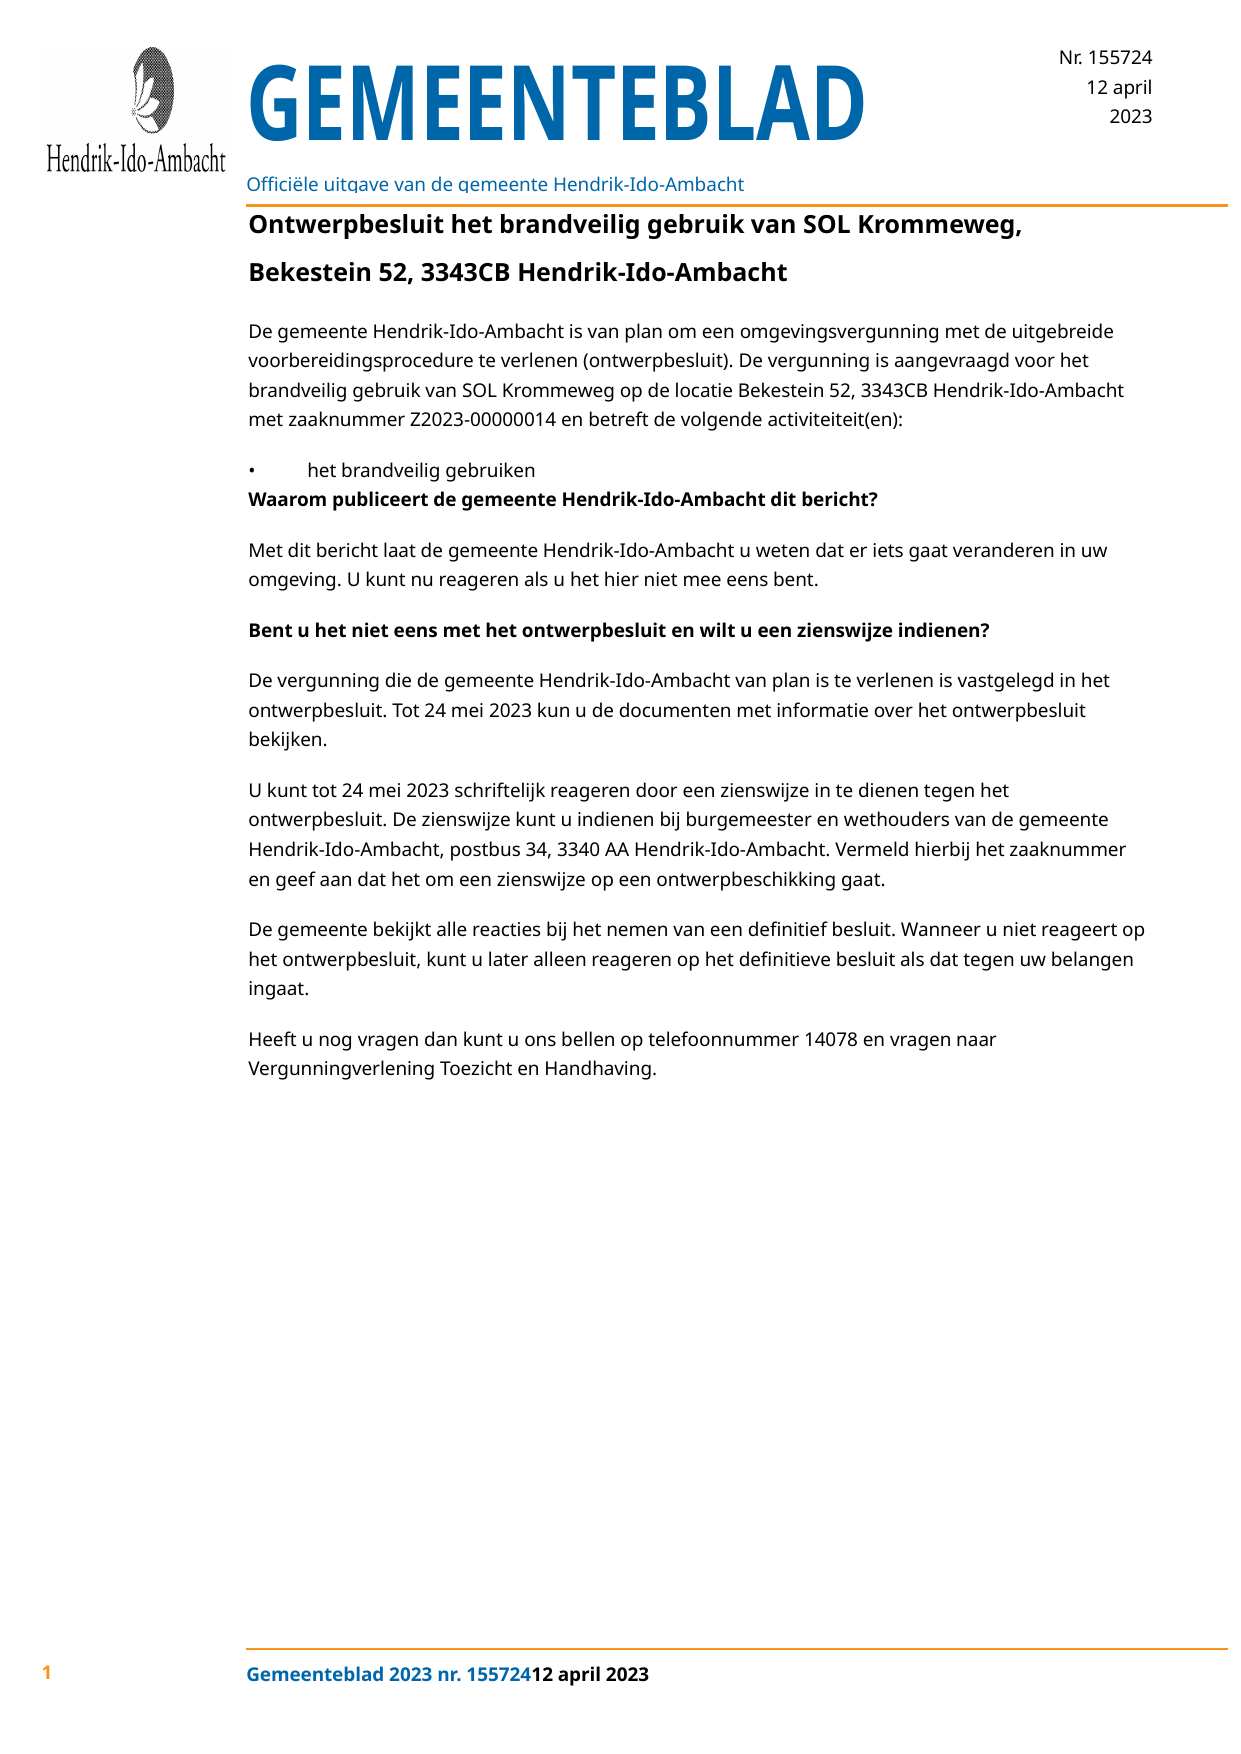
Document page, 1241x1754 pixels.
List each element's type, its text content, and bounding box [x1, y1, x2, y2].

text De vergunning die de gemeente Hendrik-Ido-Ambacht van plan is te verlenen is vastgelegd in het ontwerpbesluit. Tot 24 mei 2023 kun u de documenten met informatie over het ontwerpbesluit bekijken. [248, 667, 1152, 752]
text Heeft u nog vragen dan kunt u ons bellen op telefoonnummer 14078 en vragen naar Vergunningverlening Toezicht en Handhaving. [248, 1026, 1152, 1081]
text Waarom publiceert de gemeente Hendrik-Ido-Ambacht dit bericht? [248, 487, 1152, 512]
text De gemeente Hendrik-Ido-Ambacht is van plan om een omgevingsvergunning met de uitgebreide voorbereidingsprocedure te verlenen (ontwerpbesluit). De vergunning is aangevraagd voor het brandveilig gebruik van SOL Krommeweg op de locatie Bekestein 52, 3343CB Hendrik-Ido-Ambacht met zaaknummer Z2023-00000014 en betreft de volgende activiteiteit(en): [248, 318, 1152, 432]
text U kunt tot 24 mei 2023 schriftelijk reageren door een zienswijze in te dienen tegen het ontwerpbesluit. De zienswijze kunt u indienen bij burgemeester en wethouders van de gemeente Hendrik-Ido-Ambacht, postbus 34, 3340 AA Hendrik-Ido-Ambacht. Vermeld hierbij het zaaknummer en geef aan dat het om een zienswijze op een ontwerpbeschikking gaat. [248, 777, 1152, 892]
picture [41, 47, 231, 172]
text De gemeente bekijkt alle reacties bij het nemen van een definitief besluit. Wanneer u niet reageert op het ontwerpbesluit, kunt u later alleen reageren op het definitieve besluit als dat tegen uw belangen ingaat. [248, 916, 1152, 1001]
text Bent u het niet eens met het ontwerpbesluit en wilt u een zienswijze indienen? [248, 617, 1152, 643]
text Met dit bericht laat de gemeente Hendrik-Ido-Ambacht u weten dat er iets gaat veranderen in uw omgeving. U kunt nu reageren als u het hier niet mee eens bent. [248, 537, 1152, 592]
text Ontwerpbesluit het brandveilig gebruik van SOL Krommeweg, Bekestein 52, 3343CB Hendrik-Ido-Ambacht [248, 207, 1152, 288]
list het brandveilig gebruiken [248, 457, 1152, 483]
